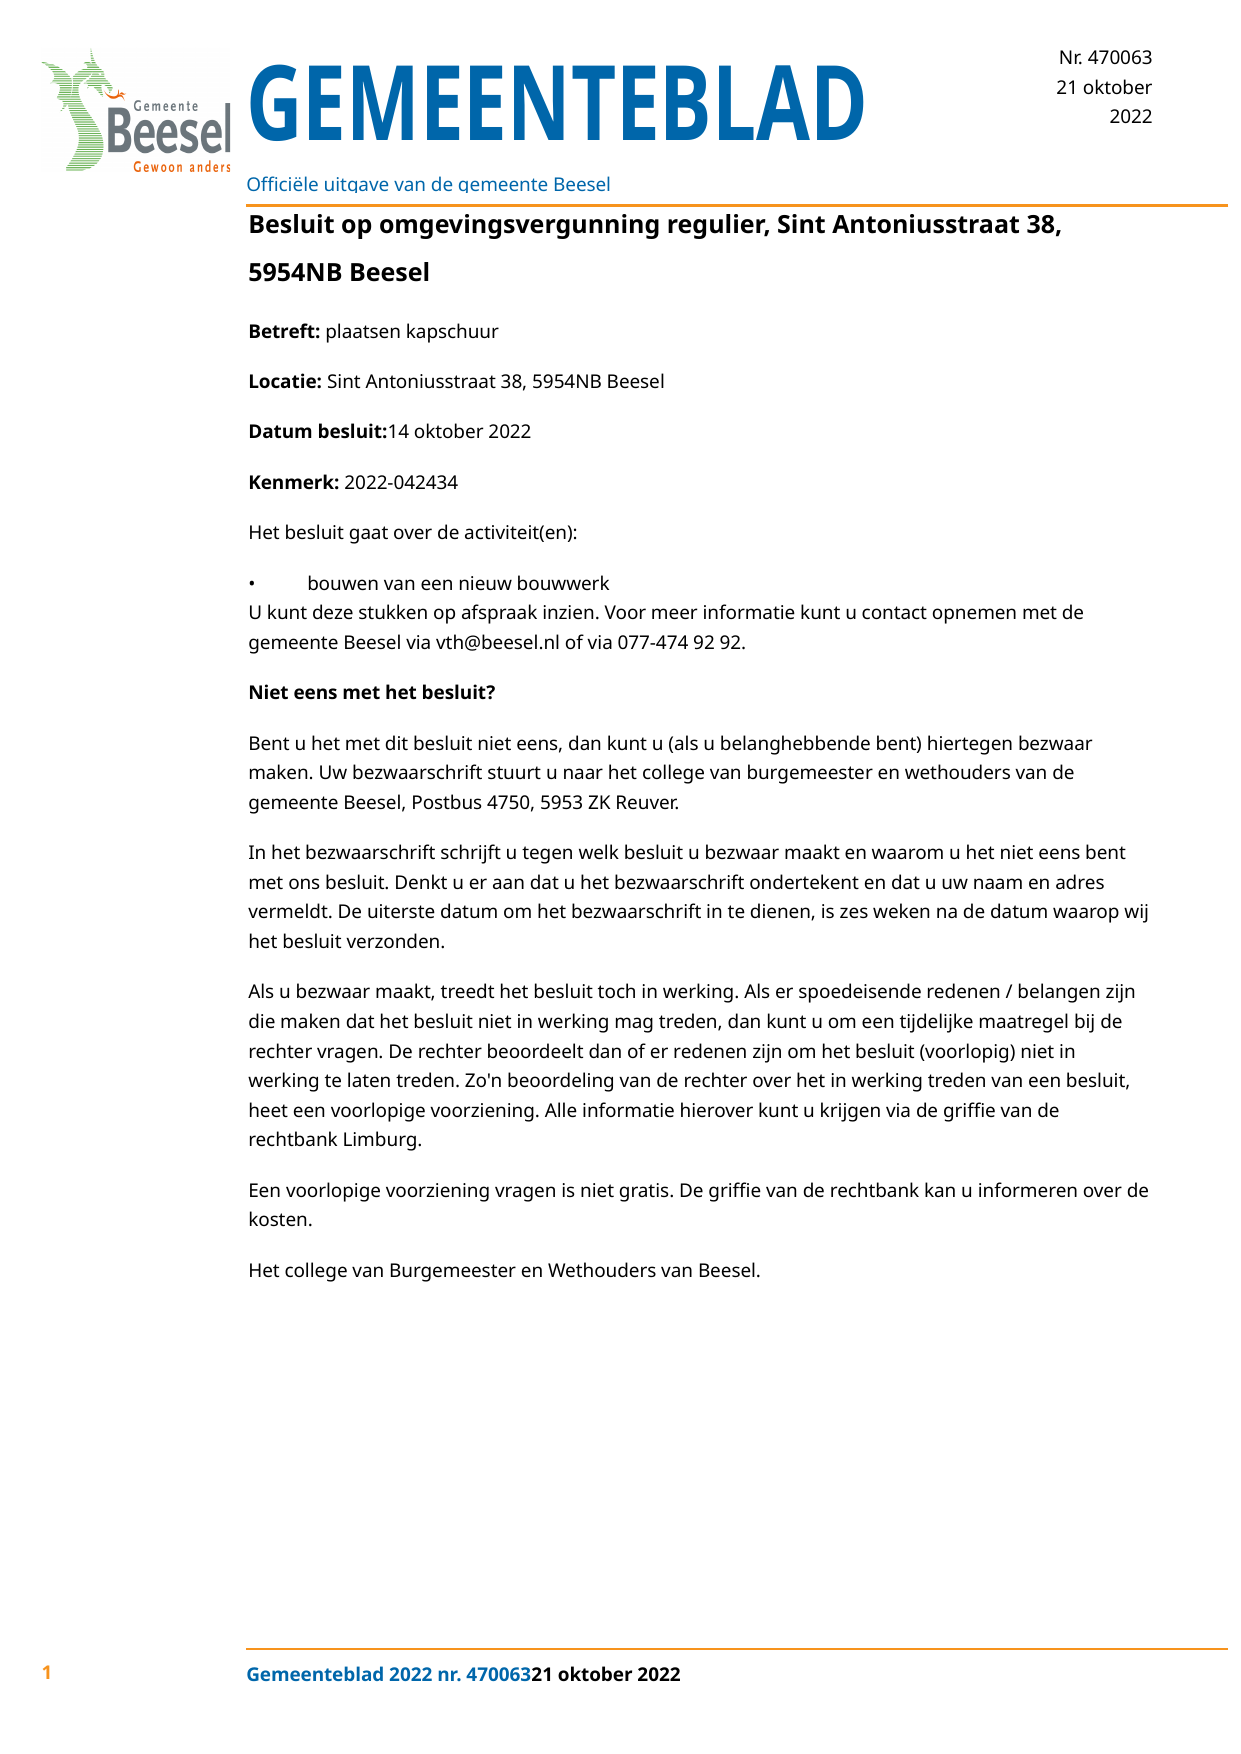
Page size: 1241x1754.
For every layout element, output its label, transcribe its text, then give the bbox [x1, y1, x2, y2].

text Als u bezwaar maakt, treedt het besluit toch in werking. Als er spoedeisende redenen / belangen zijn die maken dat het besluit niet in werking mag treden, dan kunt u om een tijdelijke maatregel bij de rechter vragen. De rechter beoordeelt dan of er redenen zijn om het besluit (voorlopig) niet in werking te laten treden. Zo'n beoordeling van de rechter over het in werking treden van een besluit, heet een voorlopige voorziening. Alle informatie hierover kunt u krijgen via de griffie van de rechtbank Limburg. [248, 979, 1152, 1152]
text Het besluit gaat over de activiteit(en): [248, 519, 1152, 545]
text Datum besluit:14 oktober 2022 [248, 419, 1152, 444]
text Betreft: plaatsen kapschuur [248, 318, 1152, 344]
list bouwen van een nieuw bouwwerk [248, 570, 1152, 596]
text U kunt deze stukken op afspraak inzien. Voor meer informatie kunt u contact opnemen met de gemeente Beesel via vth@beesel.nl of via 077-474 92 92. [248, 599, 1152, 655]
text Het college van Burgemeester en Wethouders van Beesel. [248, 1257, 1152, 1283]
text Bent u het met dit besluit niet eens, dan kunt u (als u belanghebbende bent) hiertegen bezwaar maken. Uw bezwaarschrift stuurt u naar het college van burgemeester en wethouders van de gemeente Beesel, Postbus 4750, 5953 ZK Reuver. [248, 730, 1152, 815]
text Een voorlopige voorziening vragen is niet gratis. De griffie van de rechtbank kan u informeren over de kosten. [248, 1177, 1152, 1232]
picture [41, 47, 231, 172]
text Kenmerk: 2022-042434 [248, 469, 1152, 495]
text Besluit op omgevingsvergunning regulier, Sint Antoniusstraat 38, 5954NB Beesel [248, 207, 1152, 288]
text Locatie: Sint Antoniusstraat 38, 5954NB Beesel [248, 368, 1152, 394]
text In het bezwaarschrift schrijft u tegen welk besluit u bezwaar maakt en waarom u het niet eens bent met ons besluit. Denkt u er aan dat u het bezwaarschrift ondertekent en dat u uw naam en adres vermeldt. De uiterste datum om het bezwaarschrift in te dienen, is zes weken na de datum waarop wij het besluit verzonden. [248, 839, 1152, 954]
text Niet eens met het besluit? [248, 679, 1152, 705]
